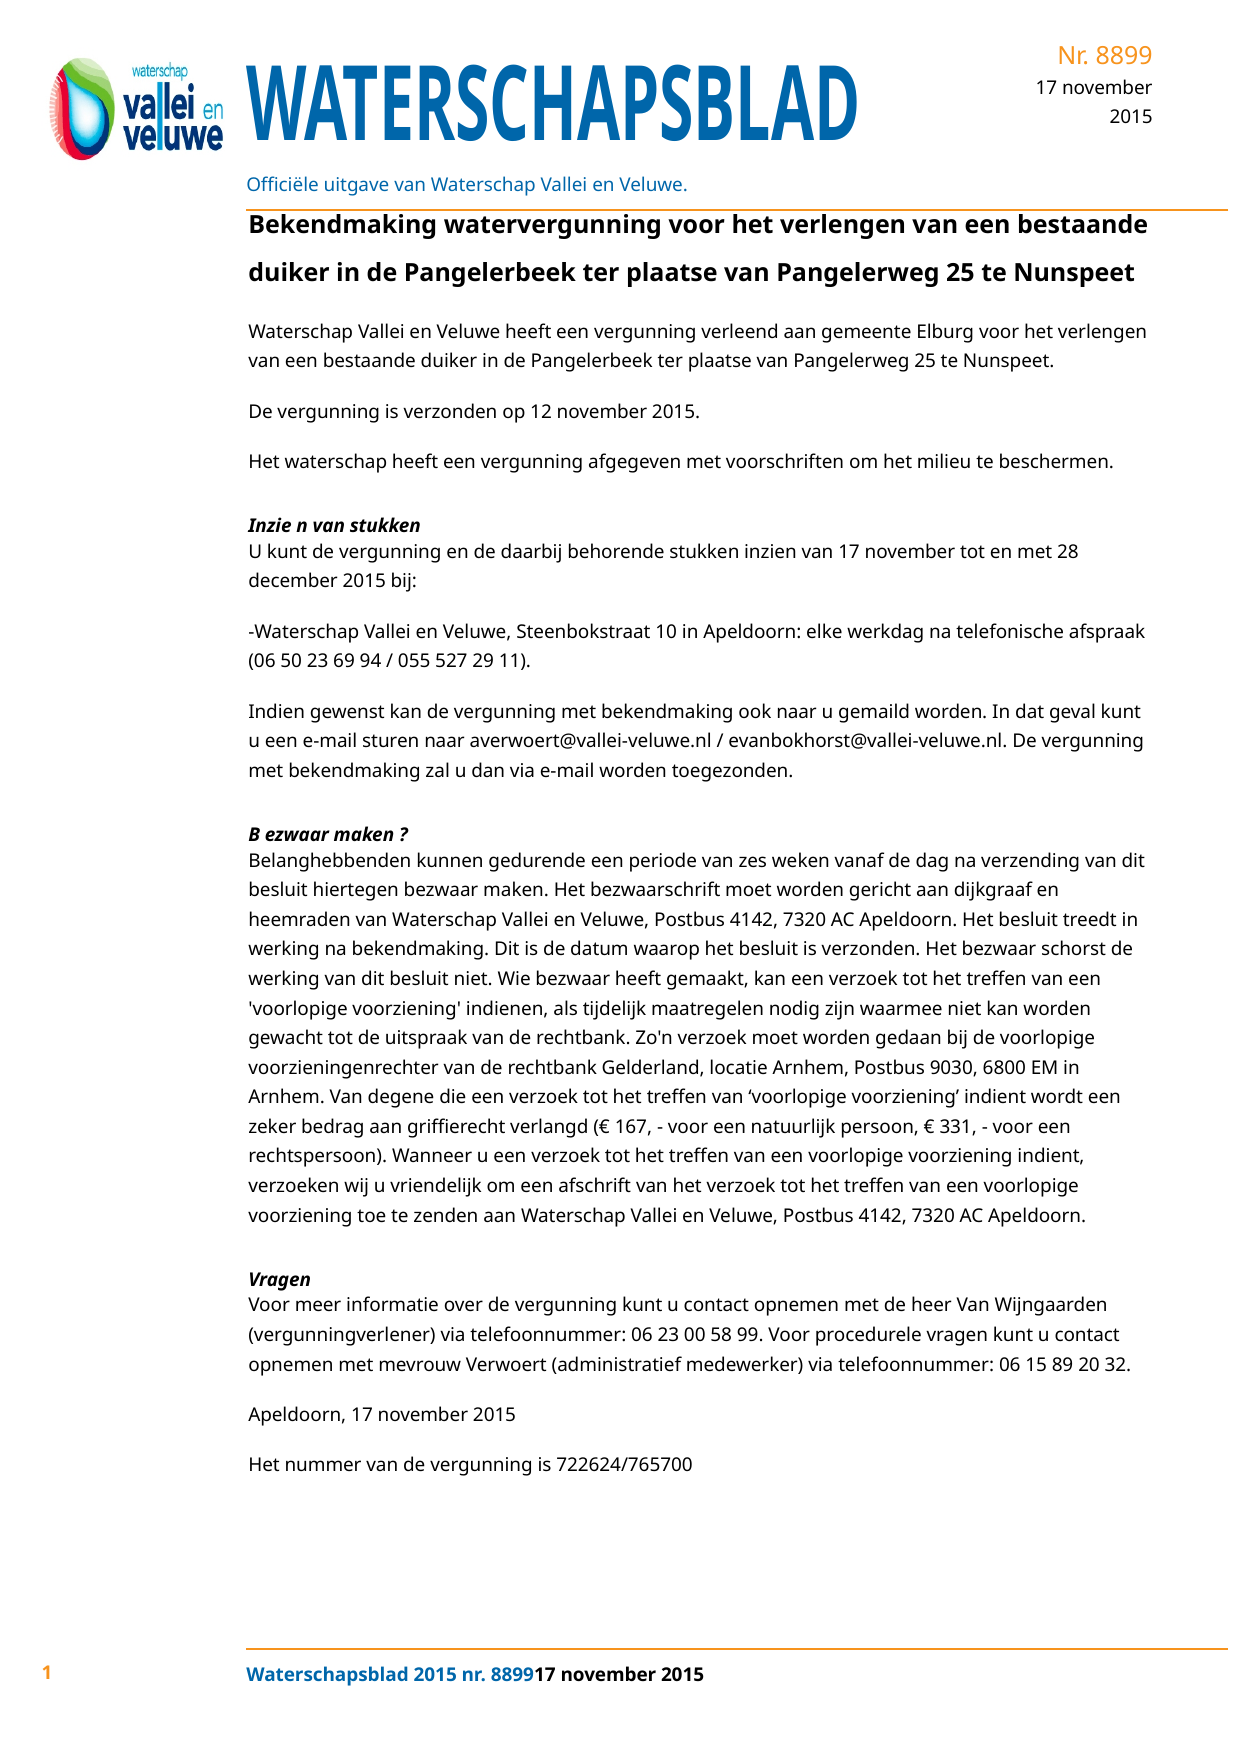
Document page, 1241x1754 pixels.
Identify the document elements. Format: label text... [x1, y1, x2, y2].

text Inzie n van stukken [248, 512, 1152, 538]
text Waterschap Vallei en Veluwe heeft een vergunning verleend aan gemeente Elburg voor het verlengen van een bestaande duiker in de Pangelerbeek ter plaatse van Pangelerweg 25 te Nunspeet. [248, 318, 1152, 373]
text U kunt de vergunning en de daarbij behorende stukken inzien van 17 november tot en met 28 december 2015 bij: [248, 538, 1152, 593]
text Het nummer van de vergunning is 722624/765700 [248, 1452, 1152, 1477]
text Indien gewenst kan de vergunning met bekendmaking ook naar u gemaild worden. In dat geval kunt u een e-mail sturen naar averwoert@vallei-veluwe.nl / evanbokhorst@vallei-veluwe.nl. De vergunning met bekendmaking zal u dan via e-mail worden toegezonden. [248, 698, 1152, 783]
text Apeldoorn, 17 november 2015 [248, 1401, 1152, 1427]
text B ezwaar maken ? [248, 821, 1152, 847]
text Bekendmaking watervergunning voor het verlengen van een bestaande duiker in de Pangelerbeek ter plaatse van Pangelerweg 25 te Nunspeet [248, 211, 1152, 288]
text Voor meer informatie over de vergunning kunt u contact opnemen met de heer Van Wijngaarden (vergunningverlener) via telefoonnummer: 06 23 00 58 99. Voor procedurele vragen kunt u contact opnemen met mevrouw Verwoert (administratief medewerker) via telefoonnummer: 06 15 89 20 32. [248, 1292, 1152, 1376]
text -Waterschap Vallei en Veluwe, Steenbokstraat 10 in Apeldoorn: elke werkdag na telefonische afspraak (06 50 23 69 94 / 055 527 29 11). [248, 618, 1152, 673]
text Het waterschap heeft een vergunning afgegeven met voorschriften om het milieu te beschermen. [248, 448, 1152, 474]
text Vragen [248, 1266, 1152, 1292]
text De vergunning is verzonden op 12 november 2015. [248, 398, 1152, 424]
text Belanghebbenden kunnen gedurende een periode van zes weken vanaf de dag na verzending van dit besluit hiertegen bezwaar maken. Het bezwaarschrift moet worden gericht aan dijkgraaf en heemraden van Waterschap Vallei en Veluwe, Postbus 4142, 7320 AC Apeldoorn. Het besluit treedt in werking na bekendmaking. Dit is de datum waarop het besluit is verzonden. Het bezwaar schorst de werking van dit besluit niet. Wie bezwaar heeft gemaakt, kan een verzoek tot het treffen van een 'voorlopige voorziening' indienen, als tijdelijk maatregelen nodig zijn waarmee niet kan worden gewacht tot de uitspraak van de rechtbank. Zo'n verzoek moet worden gedaan bij de voorlopige voorzieningenrechter van de rechtbank Gelderland, locatie Arnhem, Postbus 9030, 6800 EM in Arnhem. Van degene die een verzoek tot het treffen van ‘voorlopige voorziening’ indient wordt een zeker bedrag aan griffierecht verlangd (€ 167, - voor een natuurlijk persoon, € 331, - voor een rechtspersoon). Wanneer u een verzoek tot het treffen van een voorlopige voorziening indient, verzoeken wij u vriendelijk om een afschrift van het verzoek tot het treffen van een voorlopige voorziening toe te zenden aan Waterschap Vallei en Veluwe, Postbus 4142, 7320 AC Apeldoorn. [248, 847, 1152, 1228]
picture [41, 47, 231, 172]
